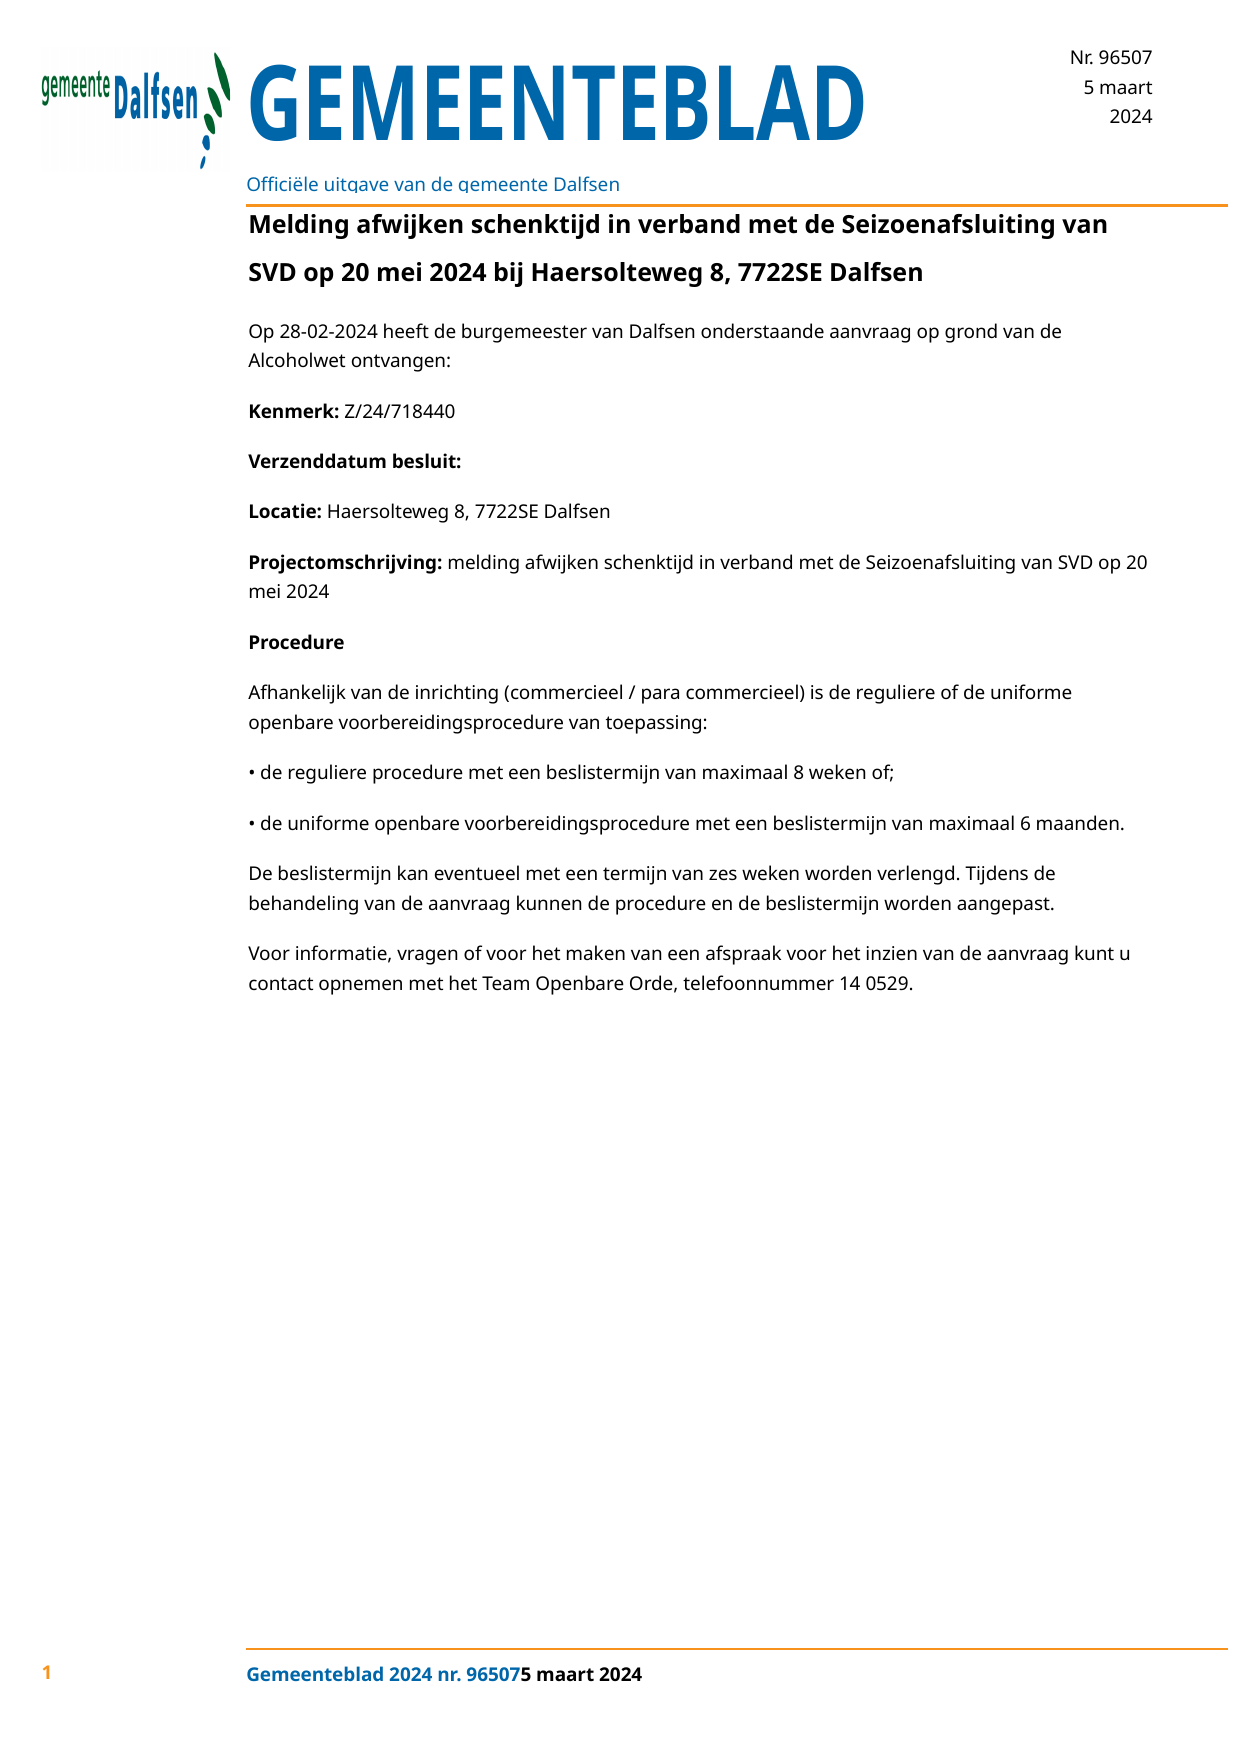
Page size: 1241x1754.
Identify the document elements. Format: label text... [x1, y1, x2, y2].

text Voor informatie, vragen of voor het maken van een afspraak voor het inzien van de aanvraag kunt u contact opnemen met het Team Openbare Orde, telefoonnummer 14 0529. [248, 940, 1152, 996]
text • de reguliere procedure met een beslistermijn van maximaal 8 weken of; [248, 759, 1152, 785]
text • de uniforme openbare voorbereidingsprocedure met een beslistermijn van maximaal 6 maanden. [248, 810, 1152, 836]
text Kenmerk: Z/24/718440 [248, 398, 1152, 424]
text De beslistermijn kan eventueel met een termijn van zes weken worden verlengd. Tijdens de behandeling van de aanvraag kunnen de procedure en de beslistermijn worden aangepast. [248, 860, 1152, 916]
text Verzenddatum besluit: [248, 448, 1152, 474]
text Projectomschrijving: melding afwijken schenktijd in verband met de Seizoenafsluiting van SVD op 20 mei 2024 [248, 549, 1152, 604]
picture [41, 47, 231, 172]
text Op 28-02-2024 heeft de burgemeester van Dalfsen onderstaande aanvraag op grond van de Alcoholwet ontvangen: [248, 318, 1152, 373]
text Afhankelijk van de inrichting (commercieel / para commercieel) is de reguliere of de uniforme openbare voorbereidingsprocedure van toepassing: [248, 679, 1152, 735]
text Melding afwijken schenktijd in verband met de Seizoenafsluiting van SVD op 20 mei 2024 bij Haersolteweg 8, 7722SE Dalfsen [248, 207, 1152, 288]
text Locatie: Haersolteweg 8, 7722SE Dalfsen [248, 499, 1152, 524]
text Procedure [248, 629, 1152, 655]
